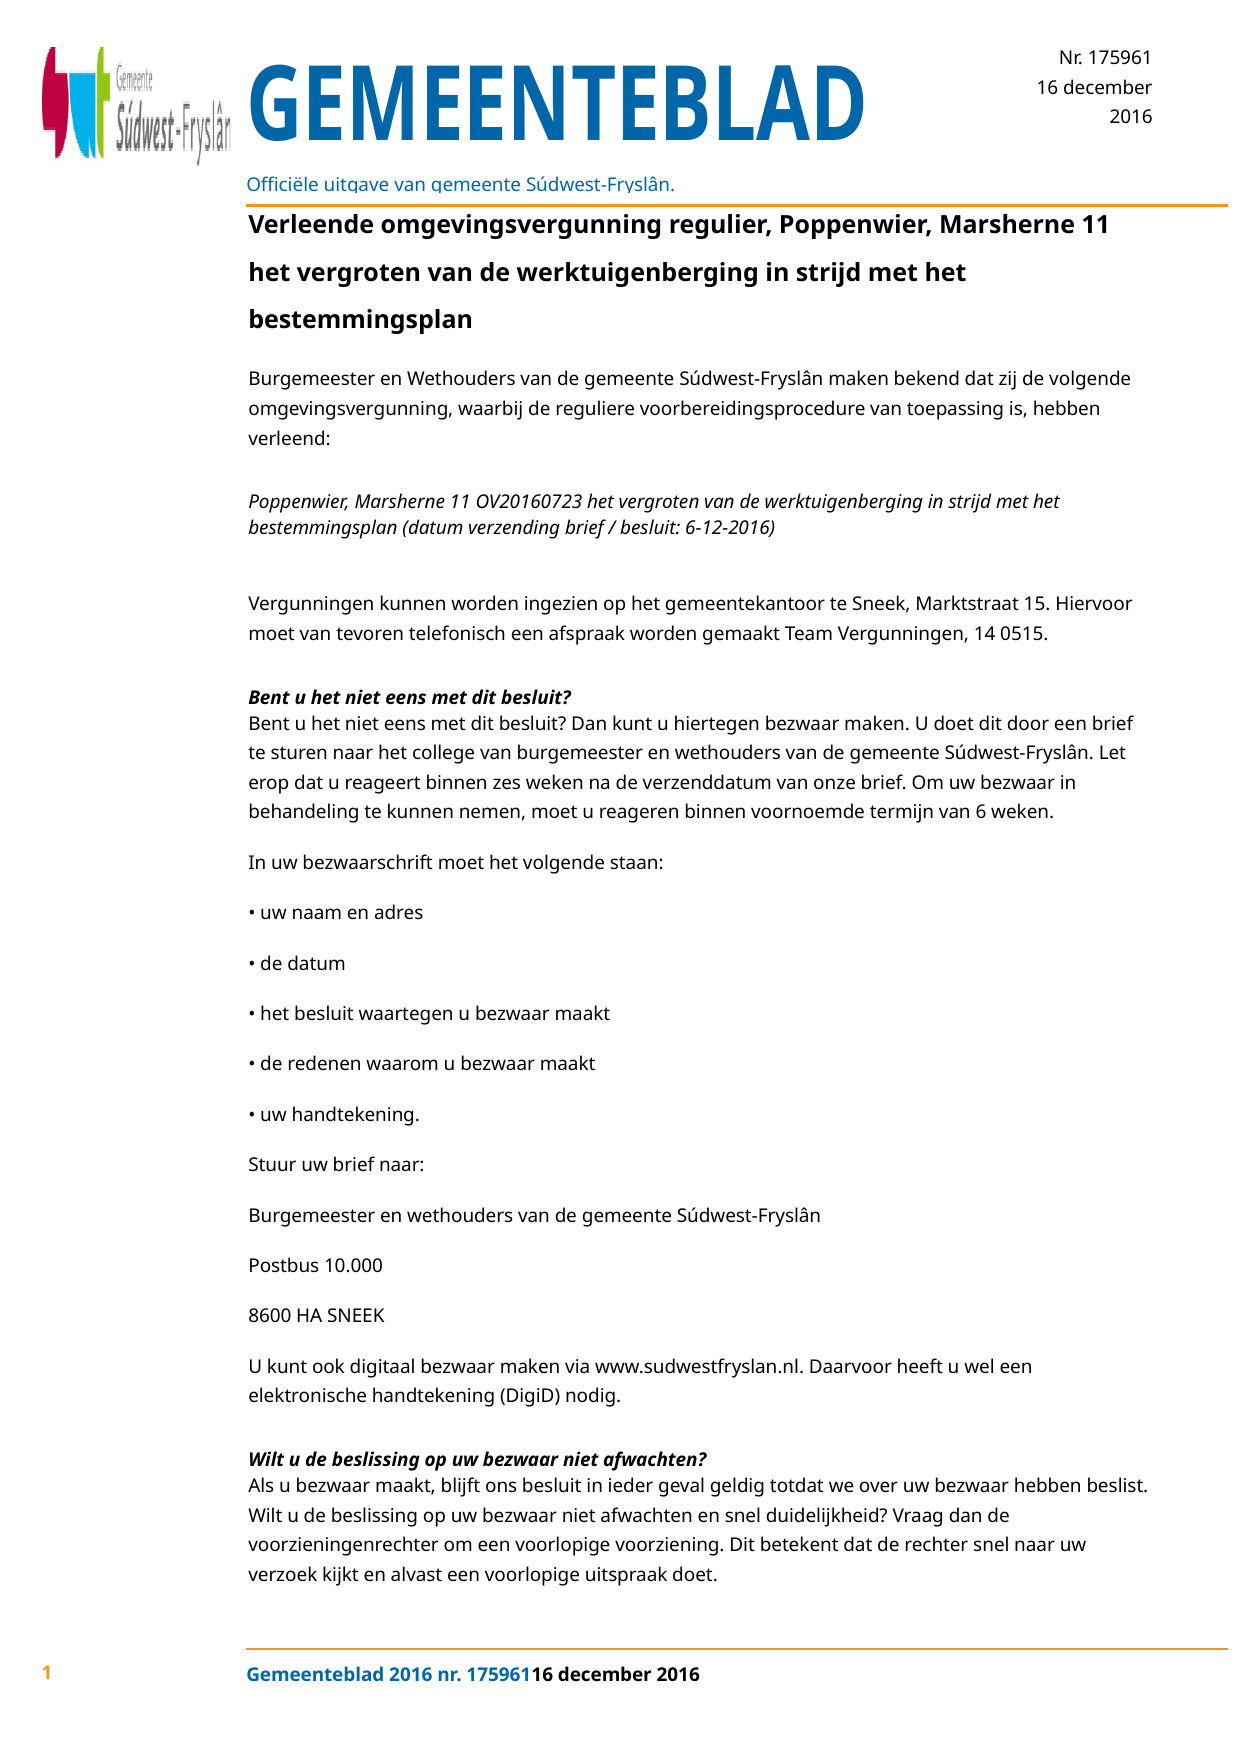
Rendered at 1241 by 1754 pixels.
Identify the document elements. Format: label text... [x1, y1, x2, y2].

text • uw naam en adres [248, 899, 1152, 925]
text Verleende omgevingsvergunning regulier, Poppenwier, Marsherne 11 het vergroten van de werktuigenberging in strijd met het bestemmingsplan [248, 207, 1152, 336]
text U kunt ook digitaal bezwaar maken via www.sudwestfryslan.nl. Daarvoor heeft u wel een elektronische handtekening (DigiD) nodig. [248, 1353, 1152, 1408]
text Vergunningen kunnen worden ingezien op het gemeentekantoor te Sneek, Marktstraat 15. Hiervoor moet van tevoren telefonisch een afspraak worden gemaakt Team Vergunningen, 14 0515. [248, 591, 1152, 646]
text • het besluit waartegen u bezwaar maakt [248, 1000, 1152, 1026]
text Als u bezwaar maakt, blijft ons besluit in ieder geval geldig totdat we over uw bezwaar hebben beslist. Wilt u de beslissing op uw bezwaar niet afwachten en snel duidelijkheid? Vraag dan de voorzieningenrechter om een voorlopige voorziening. Dit betekent dat de rechter snel naar uw verzoek kijkt en alvast een voorlopige uitspraak doet. [248, 1472, 1152, 1587]
text Burgemeester en Wethouders van de gemeente Súdwest-Fryslân maken bekend dat zij de volgende omgevingsvergunning, waarbij de reguliere voorbereidingsprocedure van toepassing is, hebben verleend: [248, 366, 1152, 450]
text Postbus 10.000 [248, 1252, 1152, 1278]
text In uw bezwaarschrift moet het volgende staan: [248, 849, 1152, 875]
text Bent u het niet eens met dit besluit? Dan kunt u hiertegen bezwaar maken. U doet dit door een brief te sturen naar het college van burgemeester en wethouders van de gemeente Súdwest-Fryslân. Let erop dat u reageert binnen zes weken na de verzenddatum van onze brief. Om uw bezwaar in behandeling te kunnen nemen, moet u reageren binnen voornoemde termijn van 6 weken. [248, 710, 1152, 824]
text • de redenen waarom u bezwaar maakt [248, 1051, 1152, 1076]
text Poppenwier, Marsherne 11 OV20160723 het vergroten van de werktuigenberging in strijd met het bestemmingsplan (datum verzending brief / besluit: 6-12-2016) [248, 489, 1152, 540]
text Wilt u de beslissing op uw bezwaar niet afwachten? [248, 1447, 1152, 1472]
text • de datum [248, 950, 1152, 976]
text • uw handtekening. [248, 1101, 1152, 1127]
picture [41, 47, 231, 172]
text Stuur uw brief naar: [248, 1151, 1152, 1177]
text Burgemeester en wethouders van de gemeente Súdwest-Fryslân [248, 1202, 1152, 1228]
text 8600 HA SNEEK [248, 1303, 1152, 1328]
text Bent u het niet eens met dit besluit? [248, 684, 1152, 710]
